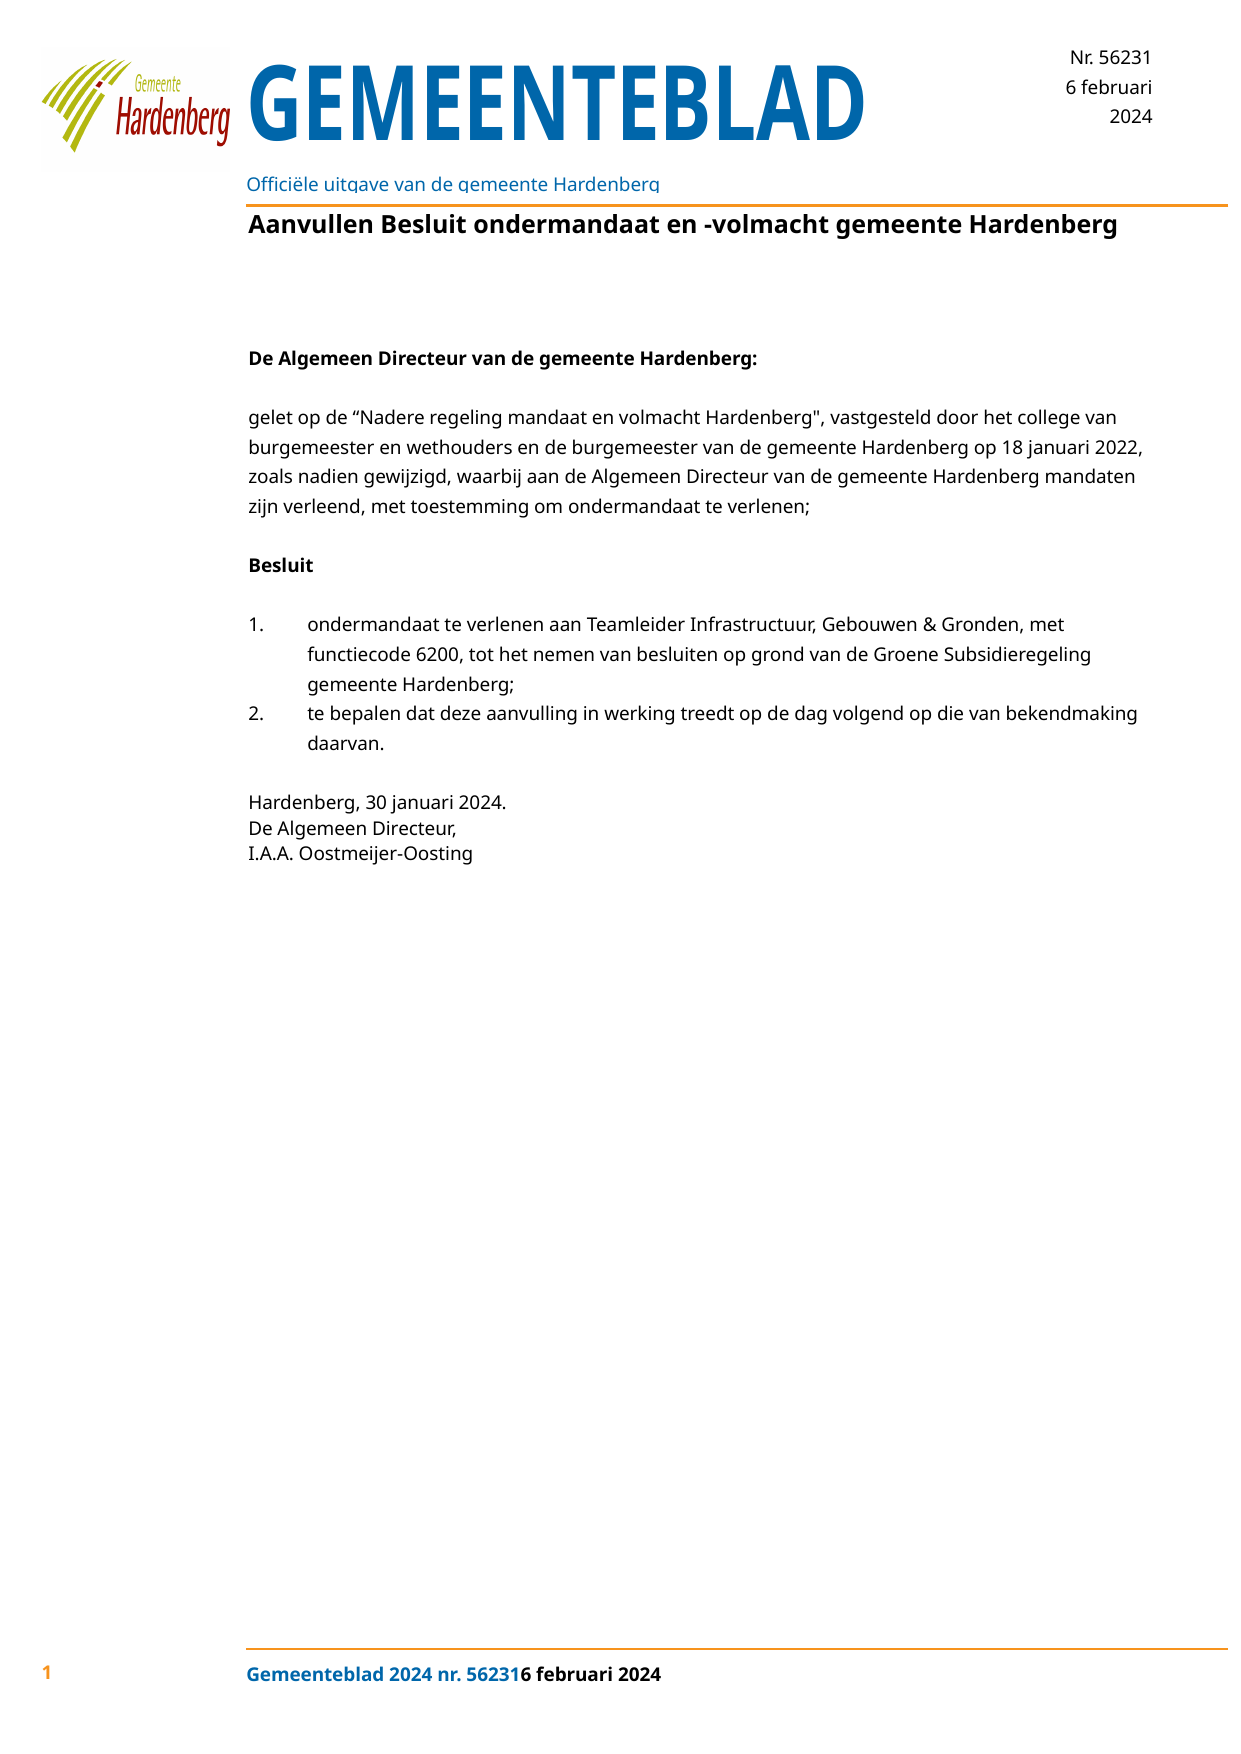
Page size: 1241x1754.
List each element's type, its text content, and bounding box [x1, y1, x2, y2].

list ondermandaat te verlenen aan Teamleider Infrastructuur, Gebouwen & Gronden, met functiecode 6200, tot het nemen van besluiten op grond van de Groene Subsidieregeling gemeente Hardenberg; [248, 612, 1152, 696]
list te bepalen dat deze aanvulling in werking treedt op de dag volgend op die van bekendmaking daarvan. [248, 700, 1152, 756]
text Aanvullen Besluit ondermandaat en -volmacht gemeente Hardenberg [248, 207, 1152, 241]
text Hardenberg, 30 januari 2024. [248, 789, 1152, 815]
text gelet op de “Nadere regeling mandaat en volmacht Hardenberg", vastgesteld door het college van burgemeester en wethouders en de burgemeester van de gemeente Hardenberg op 18 januari 2022, zoals nadien gewijzigd, waarbij aan de Algemeen Directeur van de gemeente Hardenberg mandaten zijn verleend, met toestemming om ondermandaat te verlenen; [248, 404, 1152, 519]
text De Algemeen Directeur van de gemeente Hardenberg: [248, 345, 1152, 371]
text De Algemeen Directeur, [248, 815, 1152, 841]
text Besluit [248, 552, 1152, 578]
picture [41, 47, 231, 172]
text I.A.A. Oostmeijer-Oosting [248, 841, 1152, 866]
